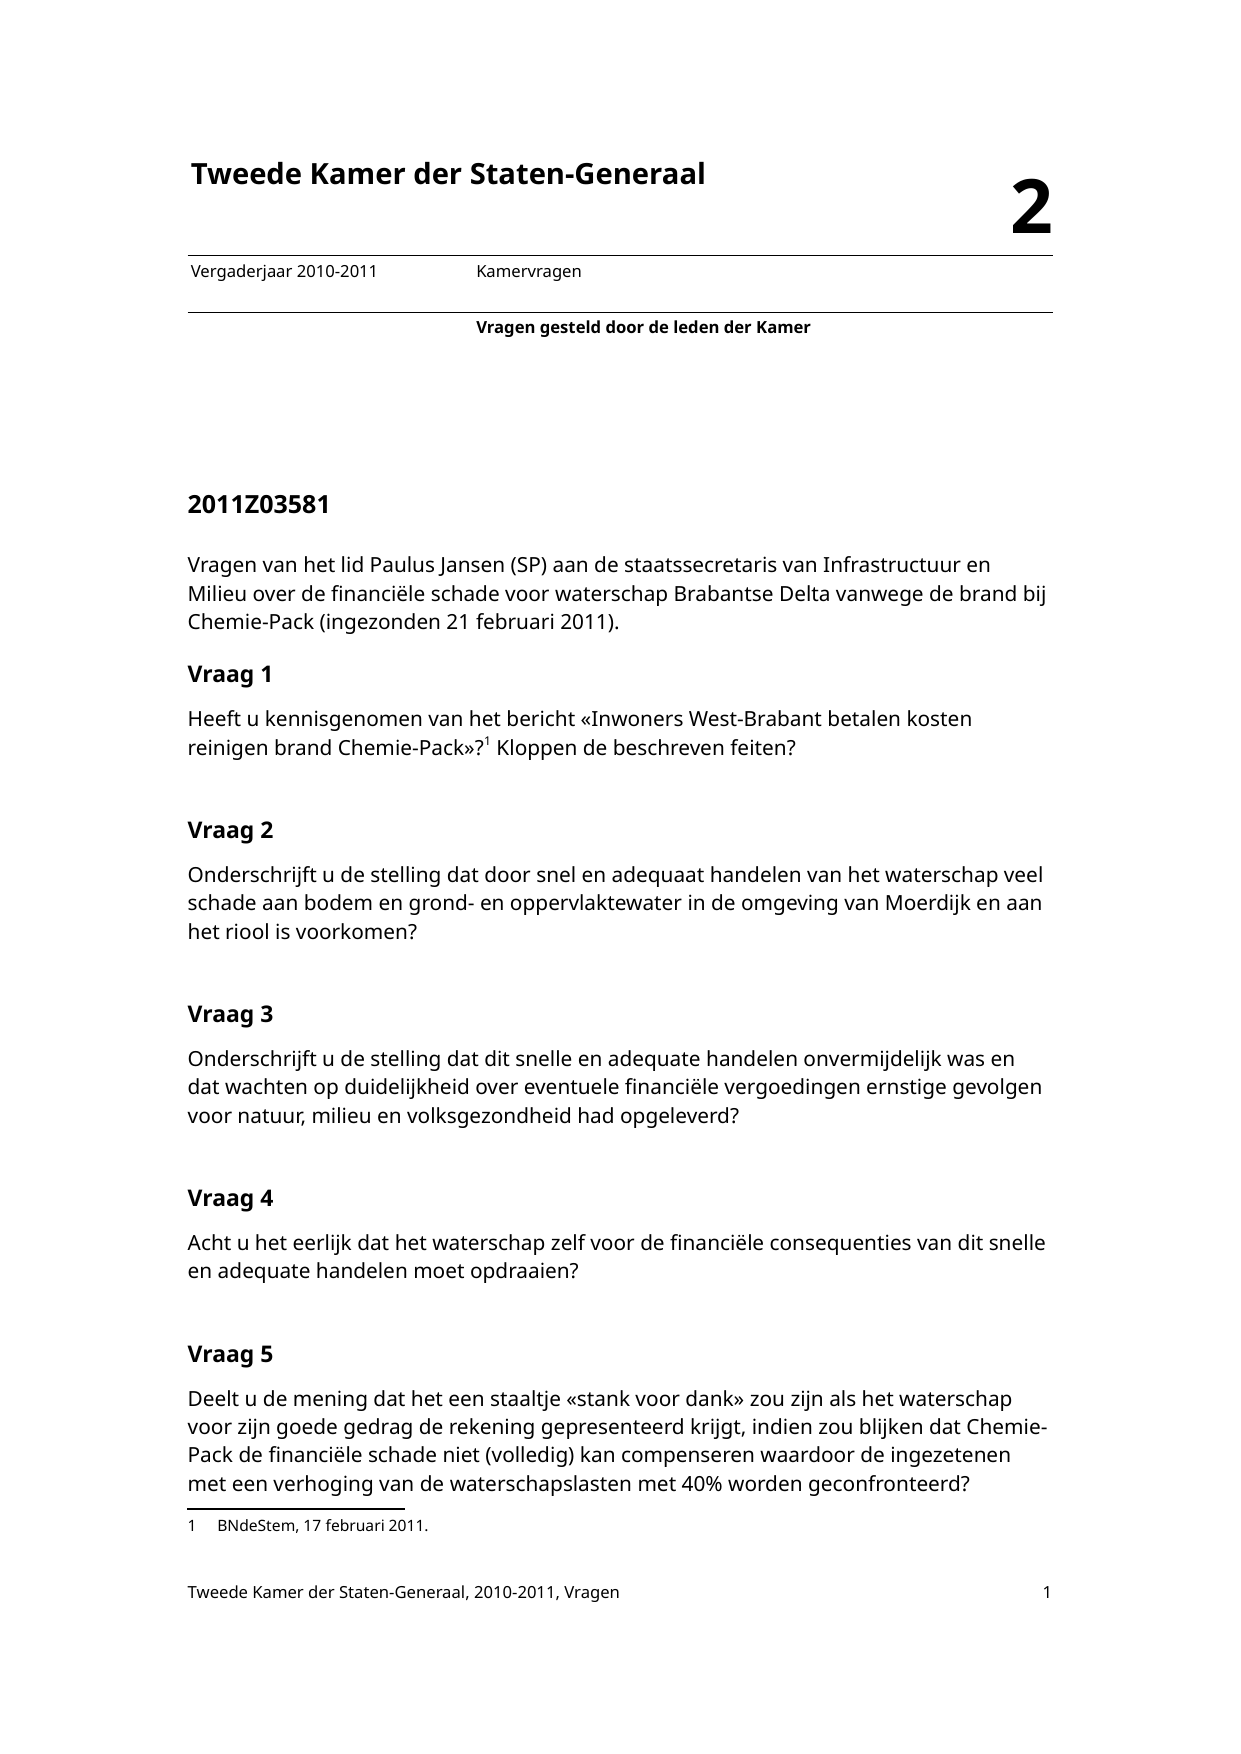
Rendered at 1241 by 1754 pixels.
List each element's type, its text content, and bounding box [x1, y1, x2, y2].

subtitle Vraag 5 [187, 1337, 1053, 1369]
text Deelt u de mening dat het een staaltje «stank voor dank» zou zijn als het waterschap voor zijn goede gedrag de rekening gepresenteerd krijgt, indien zou blijken dat Chemie-Pack de financiële schade niet (volledig) kan compenseren waardoor de ingezetenen met een verhoging van de waterschapslasten met 40% worden geconfronteerd? [187, 1384, 1053, 1497]
subtitle Vraag 3 [187, 998, 1053, 1029]
text Onderschrijft u de stelling dat door snel en adequaat handelen van het waterschap veel schade aan bodem en grond- en oppervlaktewater in de omgeving van Moerdijk en aan het riool is voorkomen? [187, 860, 1053, 945]
table_cell Vergaderjaar 2010-2011 [188, 256, 473, 312]
text Heeft u kennisgenomen van het bericht «Inwoners West-Brabant betalen kosten reinigen brand Chemie-Pack»? Kloppen de beschreven feiten? [187, 704, 1053, 761]
text BNdeStem, 17 februari 2011. [187, 1508, 1053, 1536]
subtitle Vraag 4 [187, 1182, 1053, 1213]
text Vragen van het lid Paulus Jansen (SP) aan de staatssecretaris van Infrastructuur en Milieu over de financiële schade voor waterschap Brabantse Delta vanwege de brand bij Chemie-Pack (ingezonden 21 februari 2011). [187, 550, 1053, 636]
table_cell [188, 313, 473, 339]
text Acht u het eerlijk dat het waterschap zelf voor de financiële consequenties van dit snelle en adequate handelen moet opdraaien? [187, 1228, 1053, 1285]
text 2011Z03581 [187, 487, 1053, 521]
table_cell Kamervragen [473, 256, 1053, 312]
subtitle Vraag 2 [187, 814, 1053, 845]
table_header Tweede Kamer der Staten-Generaal [188, 150, 879, 255]
table_header 2 [880, 150, 1053, 255]
subtitle Vraag 1 [187, 658, 1053, 689]
text Onderschrijft u de stelling dat dit snelle en adequate handelen onvermijdelijk was en dat wachten op duidelijkheid over eventuele financiële vergoedingen ernstige gevolgen voor natuur, milieu en volksgezondheid had opgeleverd? [187, 1044, 1053, 1129]
table_cell Vragen gesteld door de leden der Kamer [473, 313, 1053, 339]
